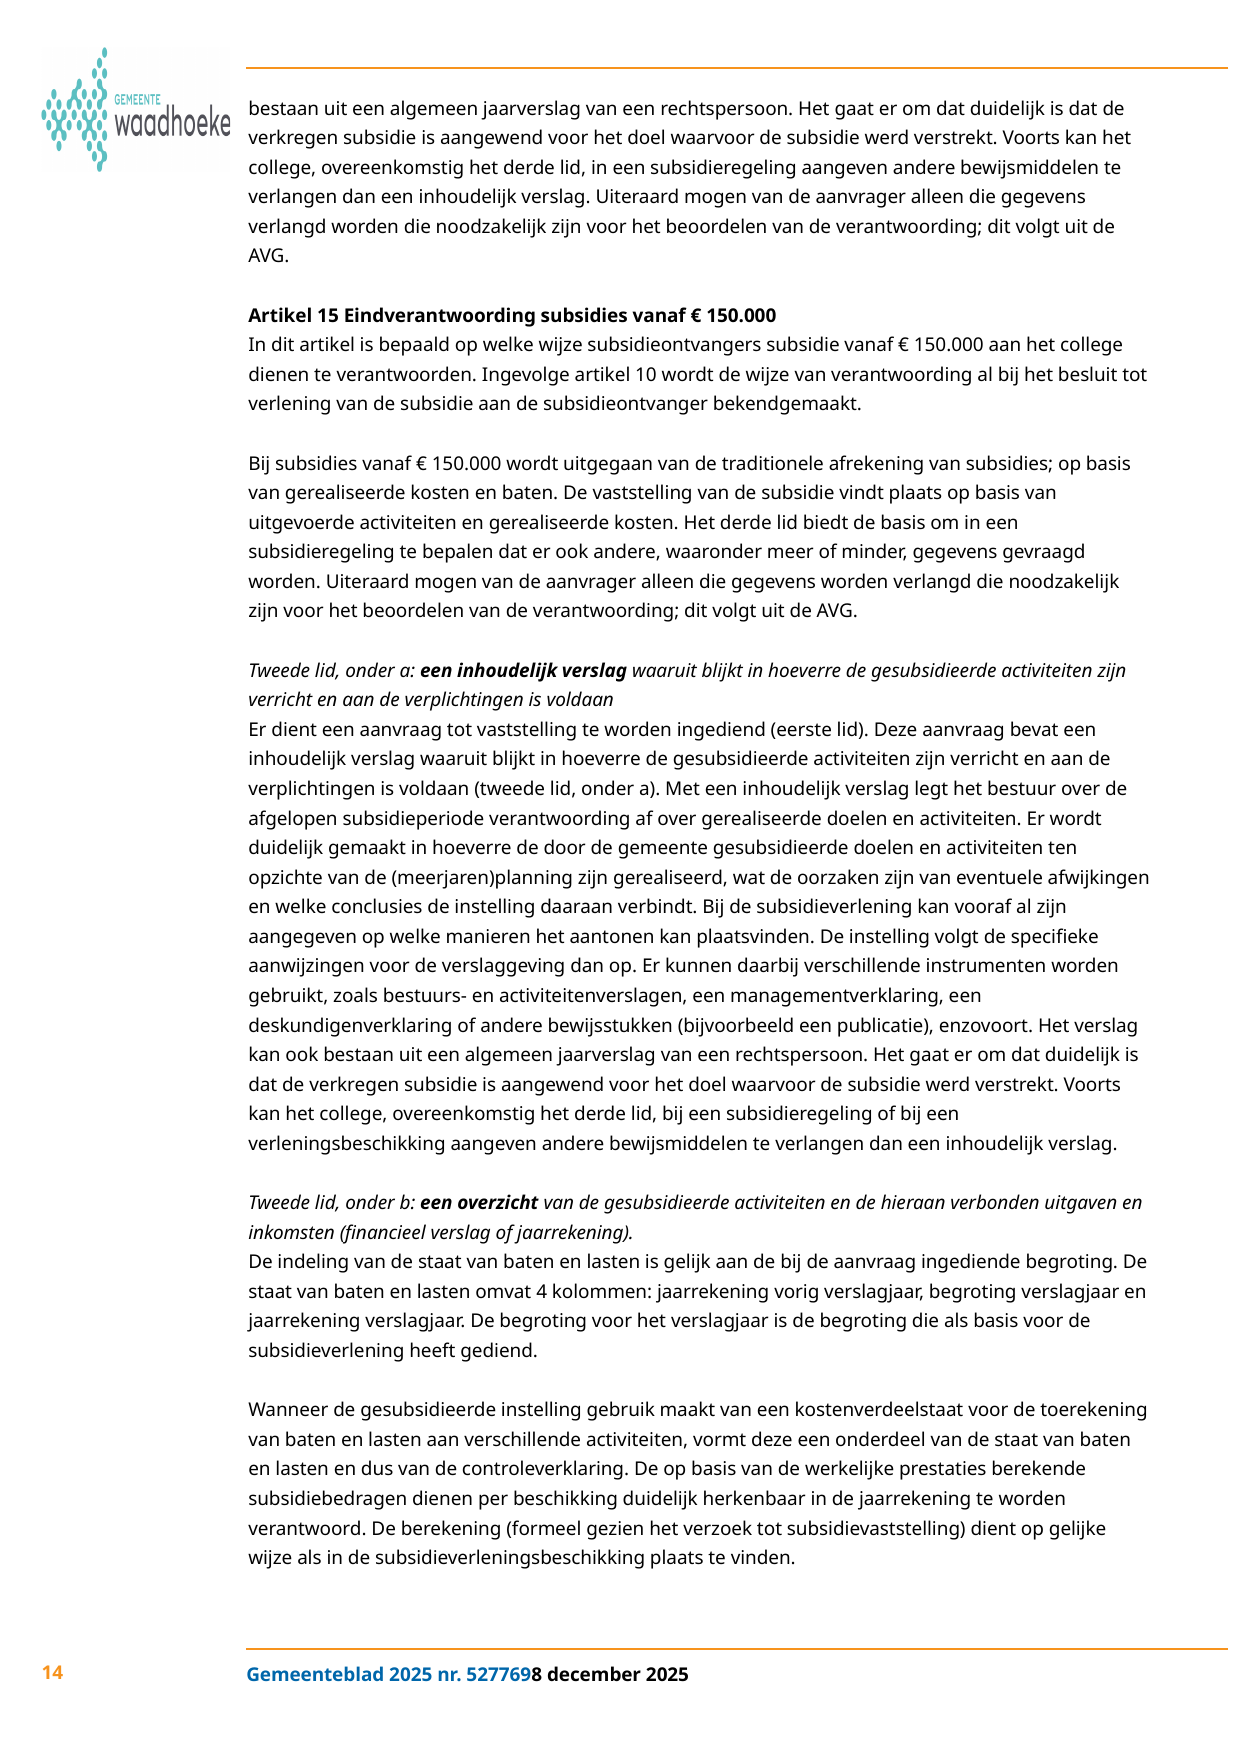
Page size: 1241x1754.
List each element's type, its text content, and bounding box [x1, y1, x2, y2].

text In dit artikel is bepaald op welke wijze subsidieontvangers subsidie vanaf € 150.000 aan het college dienen te verantwoorden. Ingevolge artikel 10 wordt de wijze van verantwoording al bij het besluit tot verlening van de subsidie aan de subsidieontvanger bekendgemaakt. [248, 331, 1152, 416]
text Tweede lid, onder a: een inhoudelijk verslag waaruit blijkt in hoeverre de gesubsidieerde activiteiten zijn verricht en aan de verplichtingen is voldaan [248, 657, 1152, 712]
text Bij subsidies vanaf € 150.000 wordt uitgegaan van de traditionele afrekening van subsidies; op basis van gerealiseerde kosten en baten. De vaststelling van de subsidie vindt plaats op basis van uitgevoerde activiteiten en gerealiseerde kosten. Het derde lid biedt de basis om in een subsidieregeling te bepalen dat er ook andere, waaronder meer of minder, gegevens gevraagd worden. Uiteraard mogen van de aanvrager alleen die gegevens worden verlangd die noodzakelijk zijn voor het beoordelen van de verantwoording; dit volgt uit de AVG. [248, 450, 1152, 623]
text De indeling van de staat van baten en lasten is gelijk aan de bij de aanvraag ingediende begroting. De staat van baten en lasten omvat 4 kolommen: jaarrekening vorig verslagjaar, begroting verslagjaar en jaarrekening verslagjaar. De begroting voor het verslagjaar is de begroting die als basis voor de subsidieverlening heeft gediend. [248, 1248, 1152, 1363]
text Tweede lid, onder b: een overzicht van de gesubsidieerde activiteiten en de hieraan verbonden uitgaven en inkomsten (financieel verslag of jaarrekening). [248, 1189, 1152, 1245]
text bestaan uit een algemeen jaarverslag van een rechtspersoon. Het gaat er om dat duidelijk is dat de verkregen subsidie is aangewend voor het doel waarvoor de subsidie werd verstrekt. Voorts kan het college, overeenkomstig het derde lid, in een subsidieregeling aangeven andere bewijsmiddelen te verlangen dan een inhoudelijk verslag. Uiteraard mogen van de aanvrager alleen die gegevens verlangd worden die noodzakelijk zijn voor het beoordelen van de verantwoording; dit volgt uit de AVG. [248, 95, 1152, 268]
text Wanneer de gesubsidieerde instelling gebruik maakt van een kostenverdeelstaat voor de toerekening van baten en lasten aan verschillende activiteiten, vormt deze een onderdeel van de staat van baten en lasten en dus van de controleverklaring. De op basis van de werkelijke prestaties berekende subsidiebedragen dienen per beschikking duidelijk herkenbaar in de jaarrekening te worden verantwoord. De berekening (formeel gezien het verzoek tot subsidievaststelling) dient op gelijke wijze als in de subsidieverleningsbeschikking plaats te vinden. [248, 1396, 1152, 1570]
text Artikel 15 Eindverantwoording subsidies vanaf € 150.000 [248, 302, 1152, 328]
picture [41, 47, 231, 172]
text Er dient een aanvraag tot vaststelling te worden ingediend (eerste lid). Deze aanvraag bevat een inhoudelijk verslag waaruit blijkt in hoeverre de gesubsidieerde activiteiten zijn verricht en aan de verplichtingen is voldaan (tweede lid, onder a). Met een inhoudelijk verslag legt het bestuur over de afgelopen subsidieperiode verantwoording af over gerealiseerde doelen en activiteiten. Er wordt duidelijk gemaakt in hoeverre de door de gemeente gesubsidieerde doelen en activiteiten ten opzichte van de (meerjaren)planning zijn gerealiseerd, wat de oorzaken zijn van eventuele afwijkingen en welke conclusies de instelling daaraan verbindt. Bij de subsidieverlening kan vooraf al zijn aangegeven op welke manieren het aantonen kan plaatsvinden. De instelling volgt de specifieke aanwijzingen voor de verslaggeving dan op. Er kunnen daarbij verschillende instrumenten worden gebruikt, zoals bestuurs- en activiteitenverslagen, een managementverklaring, een deskundigenverklaring of andere bewijsstukken (bijvoorbeeld een publicatie), enzovoort. Het verslag kan ook bestaan uit een algemeen jaarverslag van een rechtspersoon. Het gaat er om dat duidelijk is dat de verkregen subsidie is aangewend voor het doel waarvoor de subsidie werd verstrekt. Voorts kan het college, overeenkomstig het derde lid, bij een subsidieregeling of bij een verleningsbeschikking aangeven andere bewijsmiddelen te verlangen dan een inhoudelijk verslag. [248, 716, 1152, 1156]
